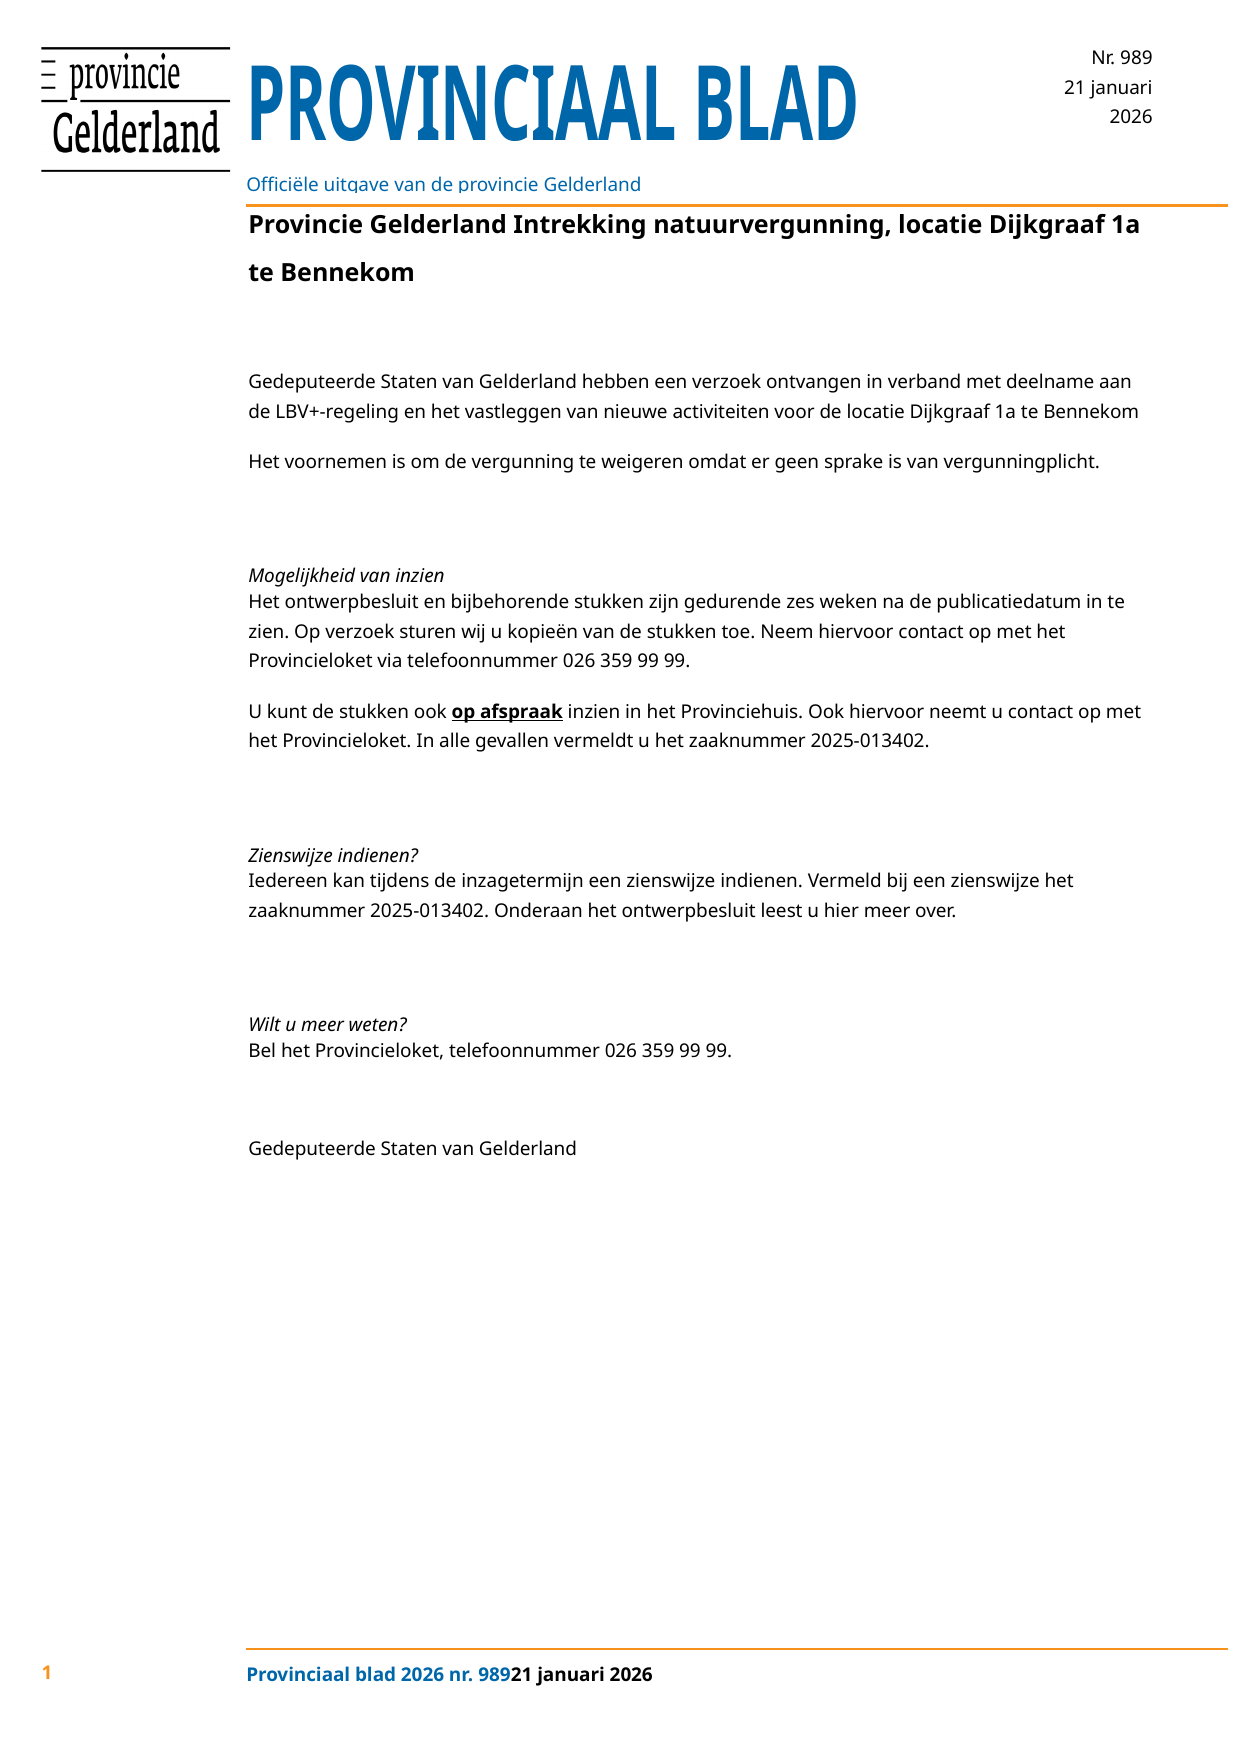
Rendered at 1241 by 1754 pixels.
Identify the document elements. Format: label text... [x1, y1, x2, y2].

text Mogelijkheid van inzien [248, 563, 1152, 588]
text Gedeputeerde Staten van Gelderland [248, 1136, 1152, 1161]
text Zienswijze indienen? [248, 842, 1152, 868]
text Gedeputeerde Staten van Gelderland hebben een verzoek ontvangen in verband met deelname aan de LBV+-regeling en het vastleggen van nieuwe activiteiten voor de locatie Dijkgraaf 1a te Bennekom [248, 368, 1152, 424]
text Iedereen kan tijdens de inzagetermijn een zienswijze indienen. Vermeld bij een zienswijze het zaaknummer 2025-013402. Onderaan het ontwerpbesluit leest u hier meer over. [248, 868, 1152, 923]
text Bel het Provincieloket, telefoonnummer 026 359 99 99. [248, 1037, 1152, 1063]
picture [41, 47, 231, 172]
text Wilt u meer weten? [248, 1012, 1152, 1037]
text Het ontwerpbesluit en bijbehorende stukken zijn gedurende zes weken na de publicatiedatum in te zien. Op verzoek sturen wij u kopieën van de stukken toe. Neem hiervoor contact op met het Provincieloket via telefoonnummer 026 359 99 99. [248, 588, 1152, 673]
text Provincie Gelderland Intrekking natuurvergunning, locatie Dijkgraaf 1a te Bennekom [248, 207, 1152, 288]
text Het voornemen is om de vergunning te weigeren omdat er geen sprake is van vergunningplicht. [248, 448, 1152, 474]
text U kunt de stukken ook op afspraak inzien in het Provinciehuis. Ook hiervoor neemt u contact op met het Provincieloket. In alle gevallen vermeldt u het zaaknummer 2025-013402. [248, 698, 1152, 753]
